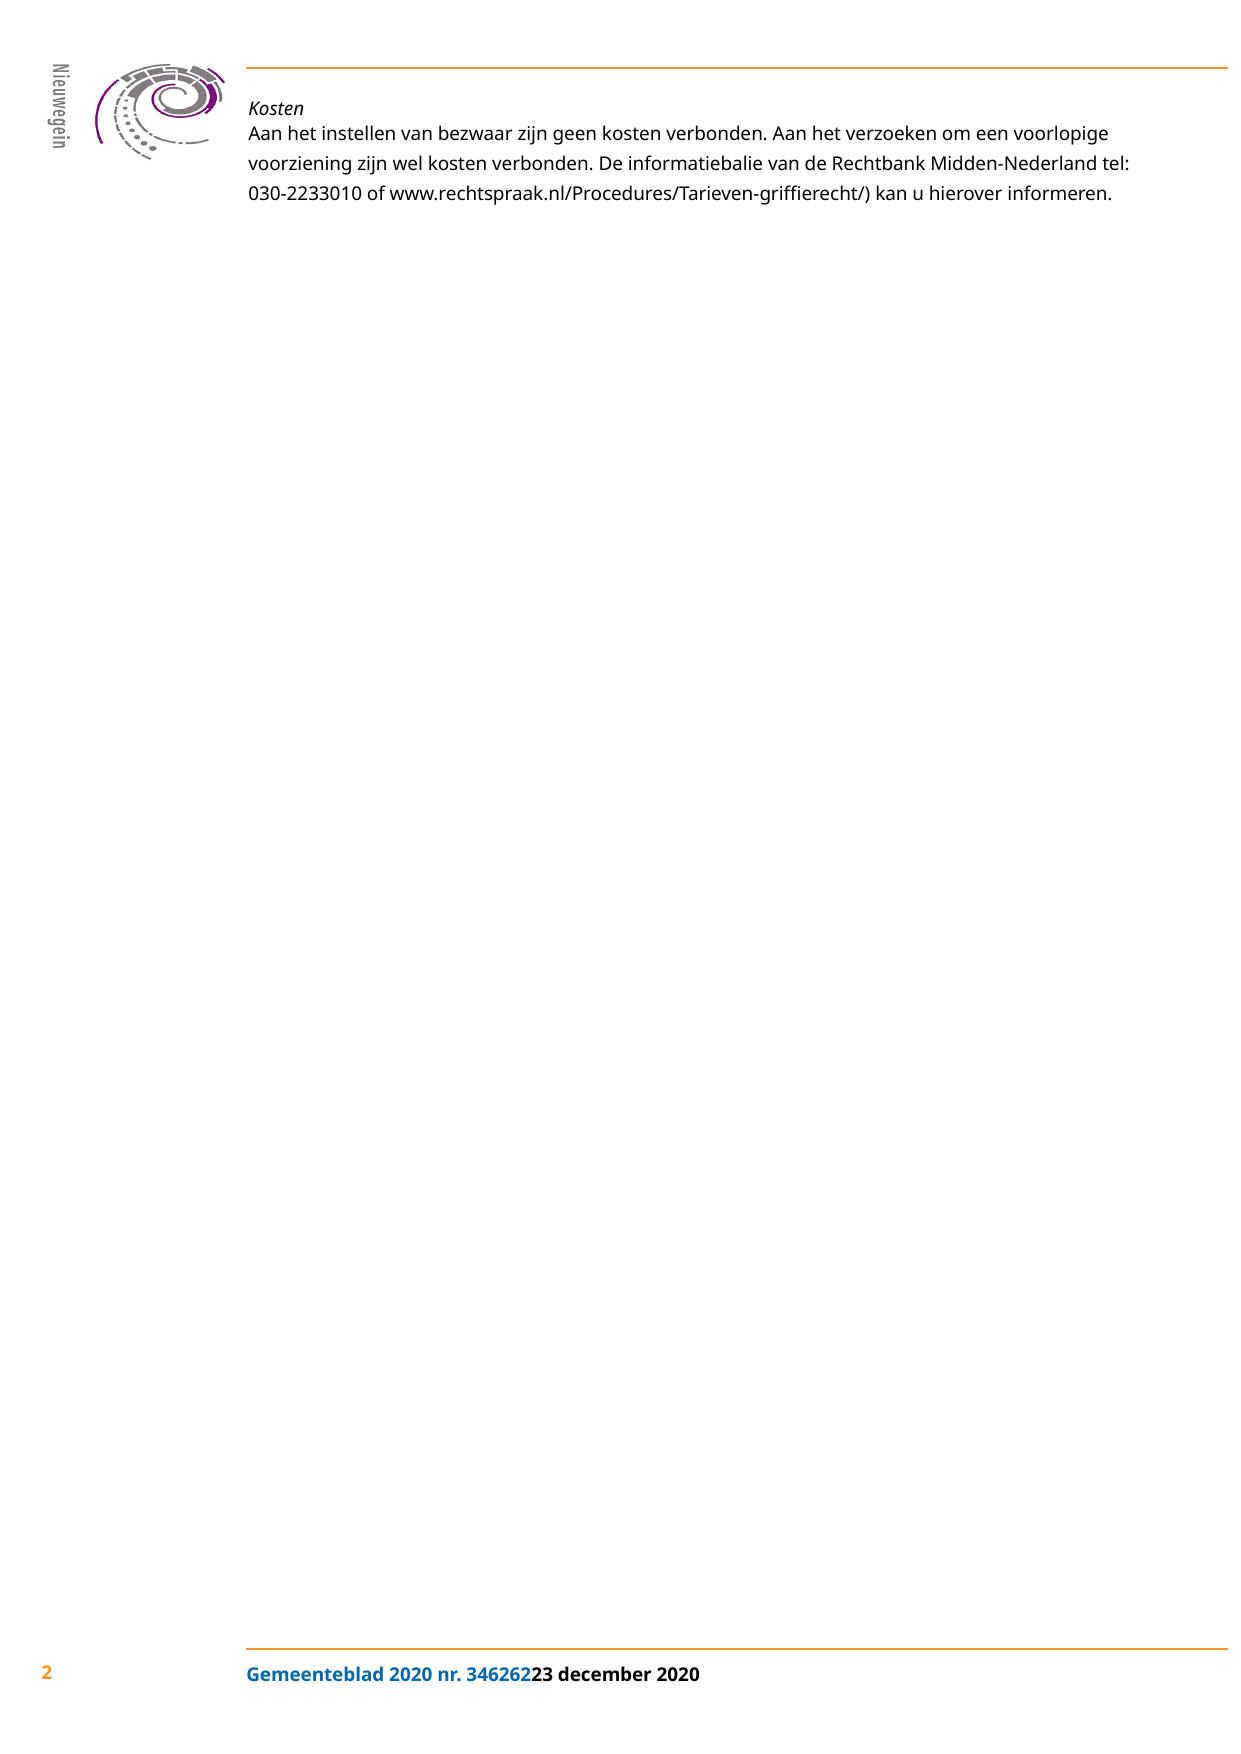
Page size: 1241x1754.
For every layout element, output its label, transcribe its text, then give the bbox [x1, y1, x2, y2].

text Kosten [248, 95, 1152, 121]
text Aan het instellen van bezwaar zijn geen kosten verbonden. Aan het verzoeken om een voorlopige voorziening zijn wel kosten verbonden. De informatiebalie van de Rechtbank Midden-Nederland tel: 030-2233010 of www.rechtspraak.nl/Procedures/Tarieven-griffierecht/) kan u hierover informeren. [248, 121, 1152, 205]
picture [41, 47, 231, 172]
